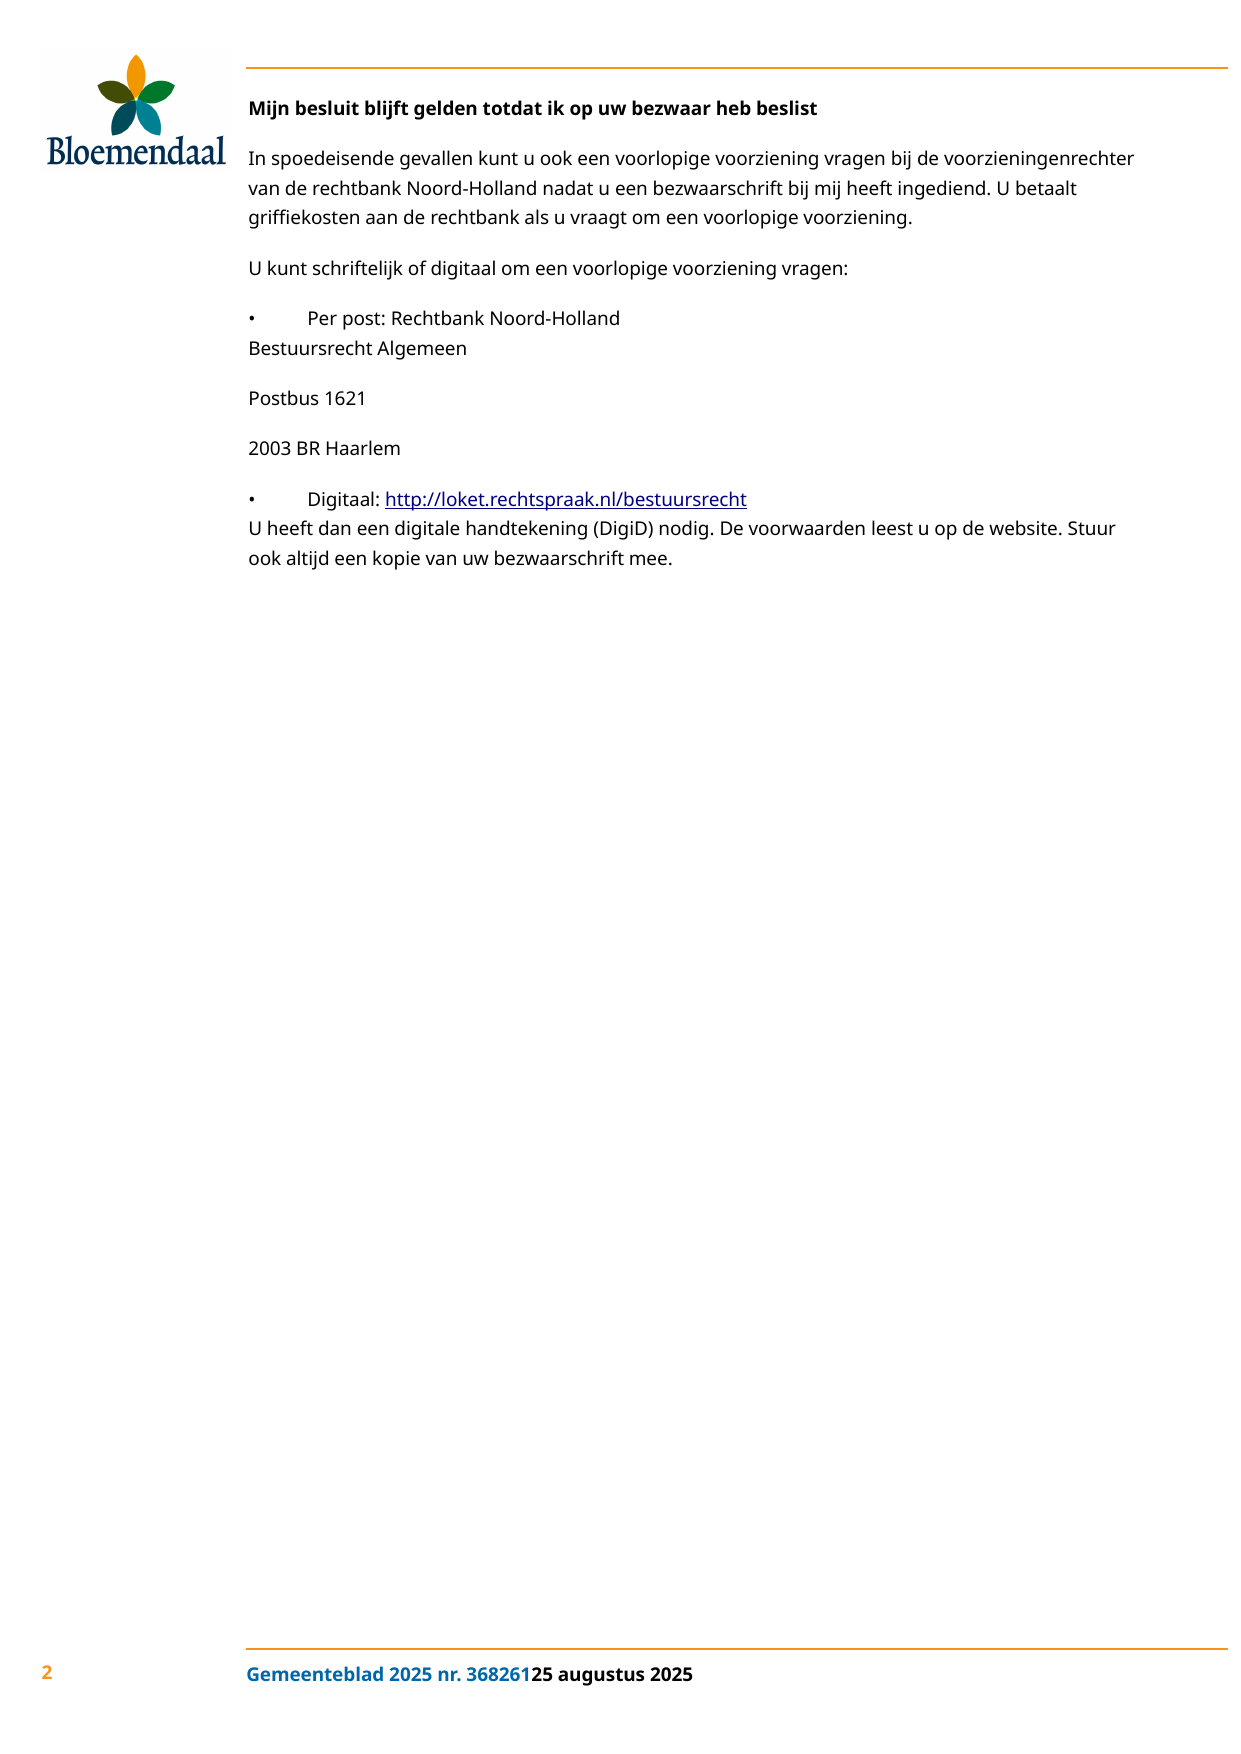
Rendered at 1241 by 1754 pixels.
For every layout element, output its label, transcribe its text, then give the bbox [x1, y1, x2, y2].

text Mijn besluit blijft gelden totdat ik op uw bezwaar heb beslist [248, 95, 1152, 121]
text U kunt schriftelijk of digitaal om een voorlopige voorziening vragen: [248, 255, 1152, 281]
text In spoedeisende gevallen kunt u ook een voorlopige voorziening vragen bij de voorzieningenrechter van de rechtbank Noord-Holland nadat u een bezwaarschrift bij mij heeft ingediend. U betaalt griffiekosten aan de rechtbank als u vraagt om een voorlopige voorziening. [248, 145, 1152, 230]
list Per post: Rechtbank Noord-Holland [248, 305, 1152, 331]
picture [41, 47, 231, 172]
text U heeft dan een digitale handtekening (DigiD) nodig. De voorwaarden leest u op de website. Stuur ook altijd een kopie van uw bezwaarschrift mee. [248, 516, 1152, 571]
list Digitaal: http://loket.rechtspraak.nl/bestuursrecht [248, 486, 1152, 512]
text Bestuursrecht Algemeen [248, 335, 1152, 361]
text Postbus 1621 [248, 385, 1152, 411]
text 2003 BR Haarlem [248, 436, 1152, 461]
